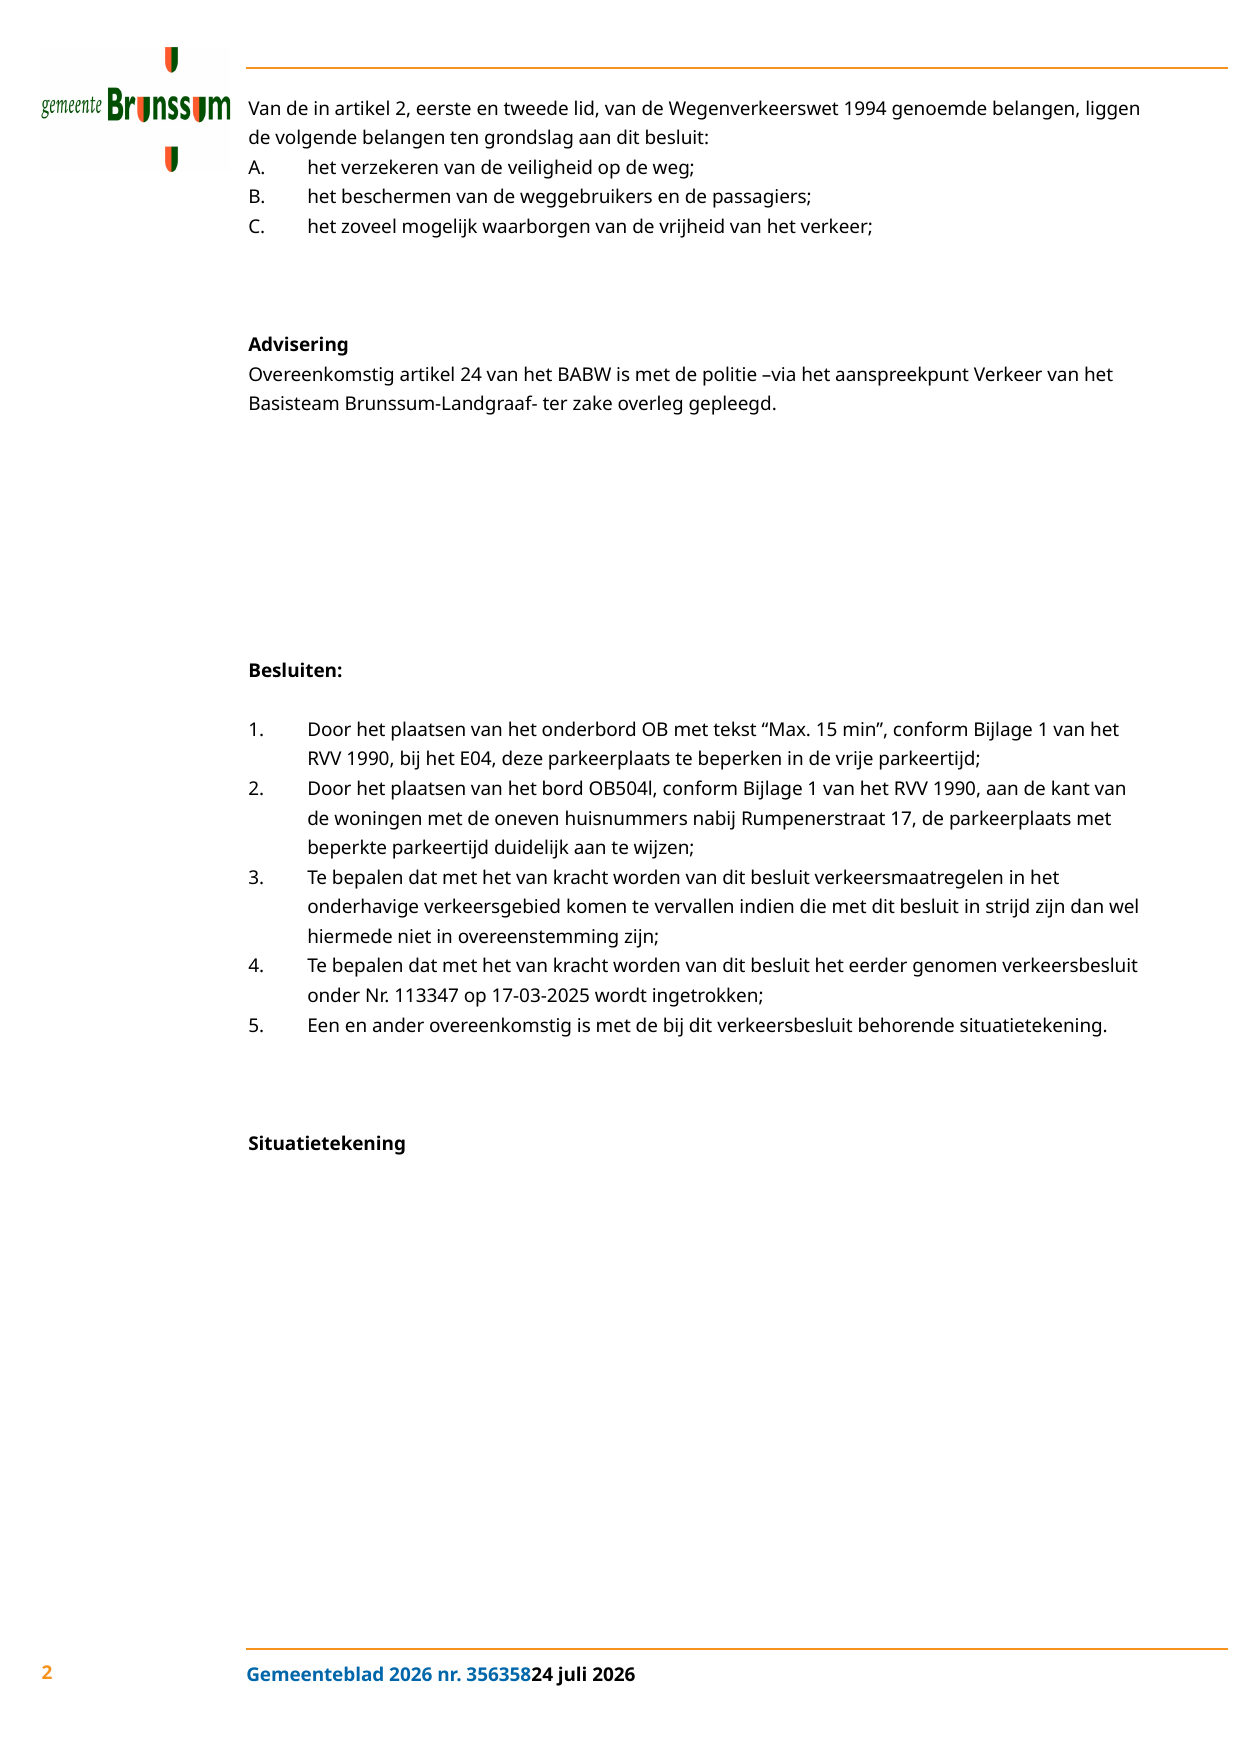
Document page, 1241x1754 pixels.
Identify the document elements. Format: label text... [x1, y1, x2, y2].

list het verzekeren van de veiligheid op de weg; [248, 154, 1152, 180]
text Van de in artikel 2, eerste en tweede lid, van de Wegenverkeerswet 1994 genoemde belangen, liggen de volgende belangen ten grondslag aan dit besluit: [248, 95, 1152, 150]
list Te bepalen dat met het van kracht worden van dit besluit het eerder genomen verkeersbesluit onder Nr. 113347 op 17-03-2025 wordt ingetrokken; [248, 953, 1152, 1008]
list het zoveel mogelijk waarborgen van de vrijheid van het verkeer; [248, 213, 1152, 239]
text Advisering [248, 331, 1152, 357]
list Te bepalen dat met het van kracht worden van dit besluit verkeersmaatregelen in het onderhavige verkeersgebied komen te vervallen indien die met dit besluit in strijd zijn dan wel hiermede niet in overeenstemming zijn; [248, 864, 1152, 949]
text Besluiten: [248, 657, 1152, 683]
picture [41, 47, 231, 172]
list het beschermen van de weggebruikers en de passagiers; [248, 183, 1152, 209]
text Situatietekening [248, 1130, 1152, 1156]
text Overeenkomstig artikel 24 van het BABW is met de politie –via het aanspreekpunt Verkeer van het Basisteam Brunssum-Landgraaf- ter zake overleg gepleegd. [248, 361, 1152, 416]
list Een en ander overeenkomstig is met de bij dit verkeersbesluit behorende situatietekening. [248, 1012, 1152, 1038]
list Door het plaatsen van het bord OB504l, conform Bijlage 1 van het RVV 1990, aan de kant van de woningen met de oneven huisnummers nabij Rumpenerstraat 17, de parkeerplaats met beperkte parkeertijd duidelijk aan te wijzen; [248, 775, 1152, 860]
list Door het plaatsen van het onderbord OB met tekst “Max. 15 min”, conform Bijlage 1 van het RVV 1990, bij het E04, deze parkeerplaats te beperken in de vrije parkeertijd; [248, 716, 1152, 771]
